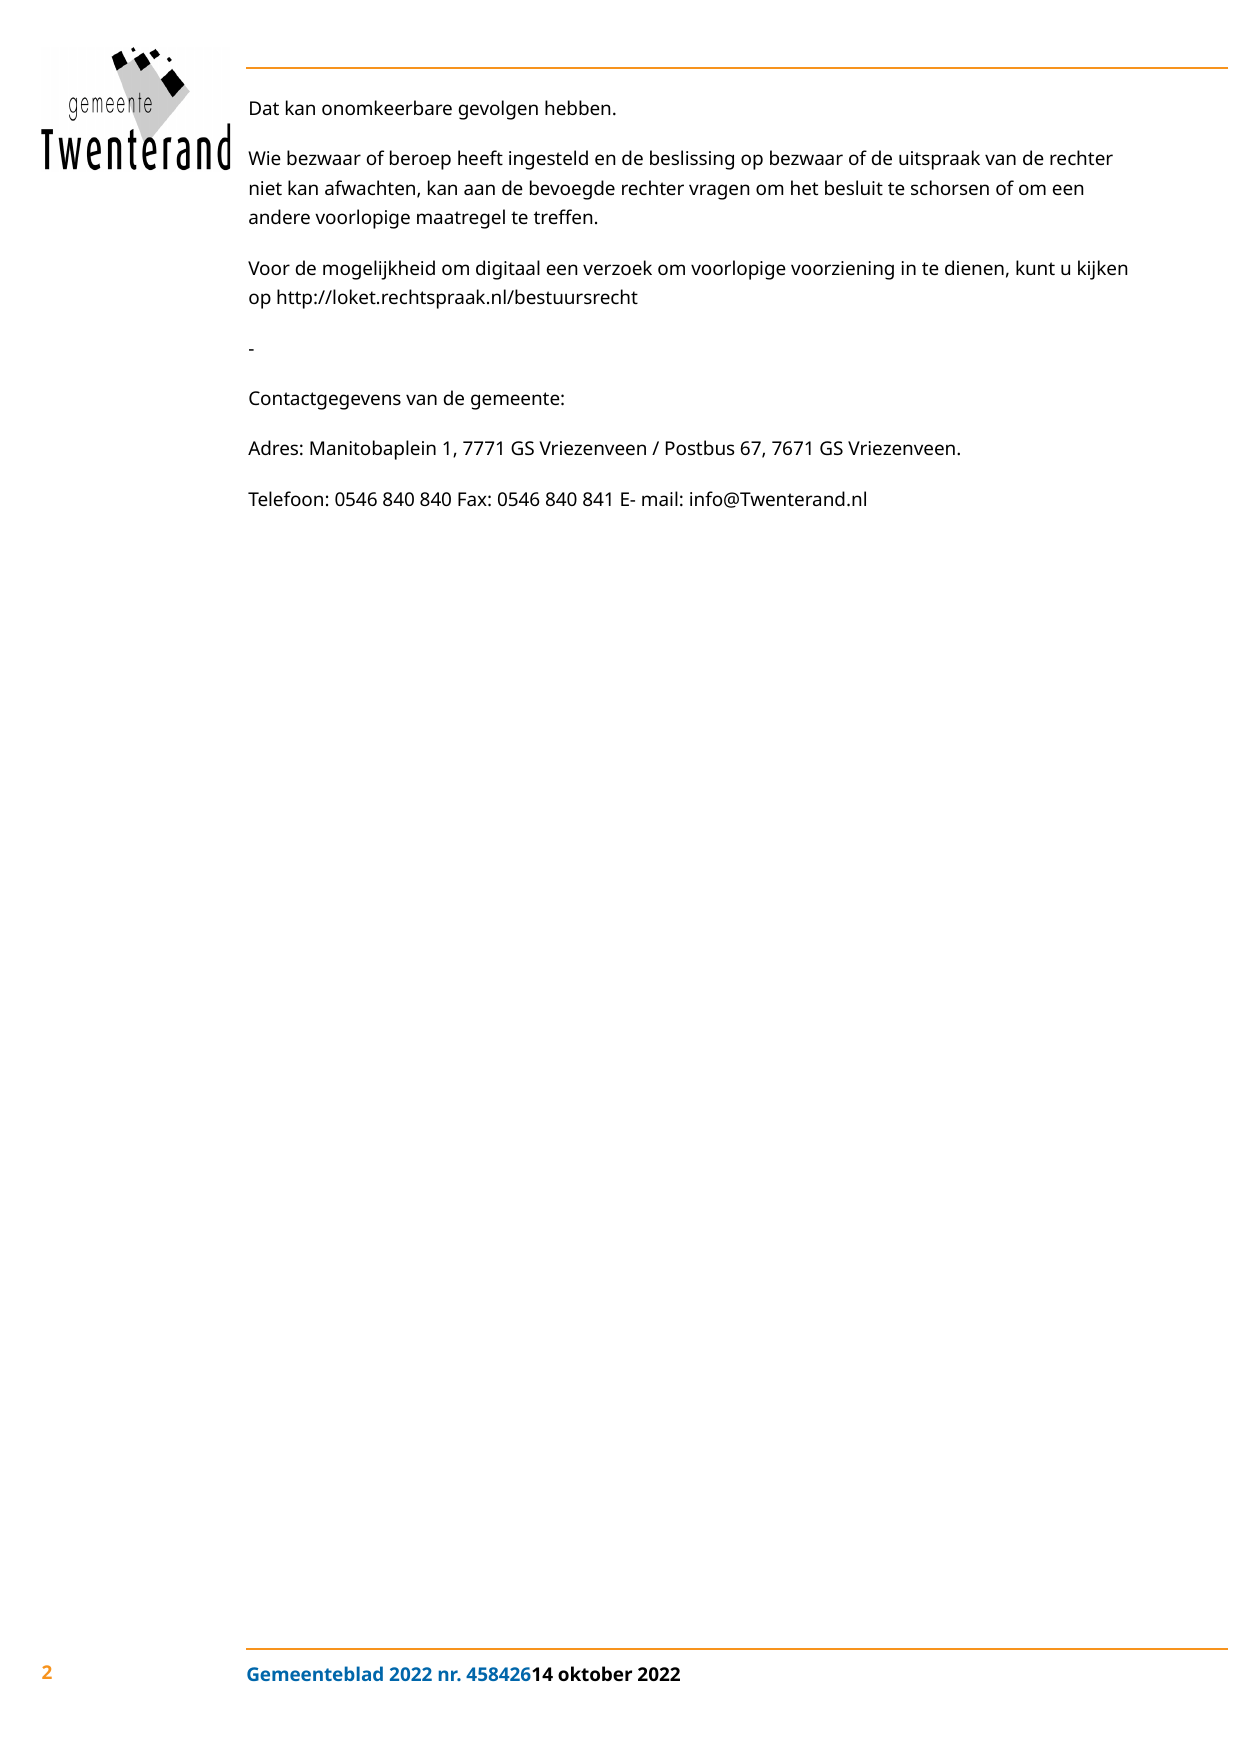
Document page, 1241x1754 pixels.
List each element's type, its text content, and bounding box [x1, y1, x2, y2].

text Wie bezwaar of beroep heeft ingesteld en de beslissing op bezwaar of de uitspraak van de rechter niet kan afwachten, kan aan de bevoegde rechter vragen om het besluit te schorsen of om een andere voorlopige maatregel te treffen. [248, 145, 1152, 230]
picture [41, 47, 231, 172]
text Voor de mogelijkheid om digitaal een verzoek om voorlopige voorziening in te dienen, kunt u kijken op http://loket.rechtspraak.nl/bestuursrecht [248, 255, 1152, 310]
text Adres: Manitobaplein 1, 7771 GS Vriezenveen / Postbus 67, 7671 GS Vriezenveen. [248, 436, 1152, 461]
text Telefoon: 0546 840 840 Fax: 0546 840 841 E- mail: info@Twenterand.nl [248, 486, 1152, 512]
text Contactgegevens van de gemeente: [248, 385, 1152, 411]
text Dat kan onomkeerbare gevolgen hebben. [248, 95, 1152, 121]
text - [248, 335, 1152, 361]
